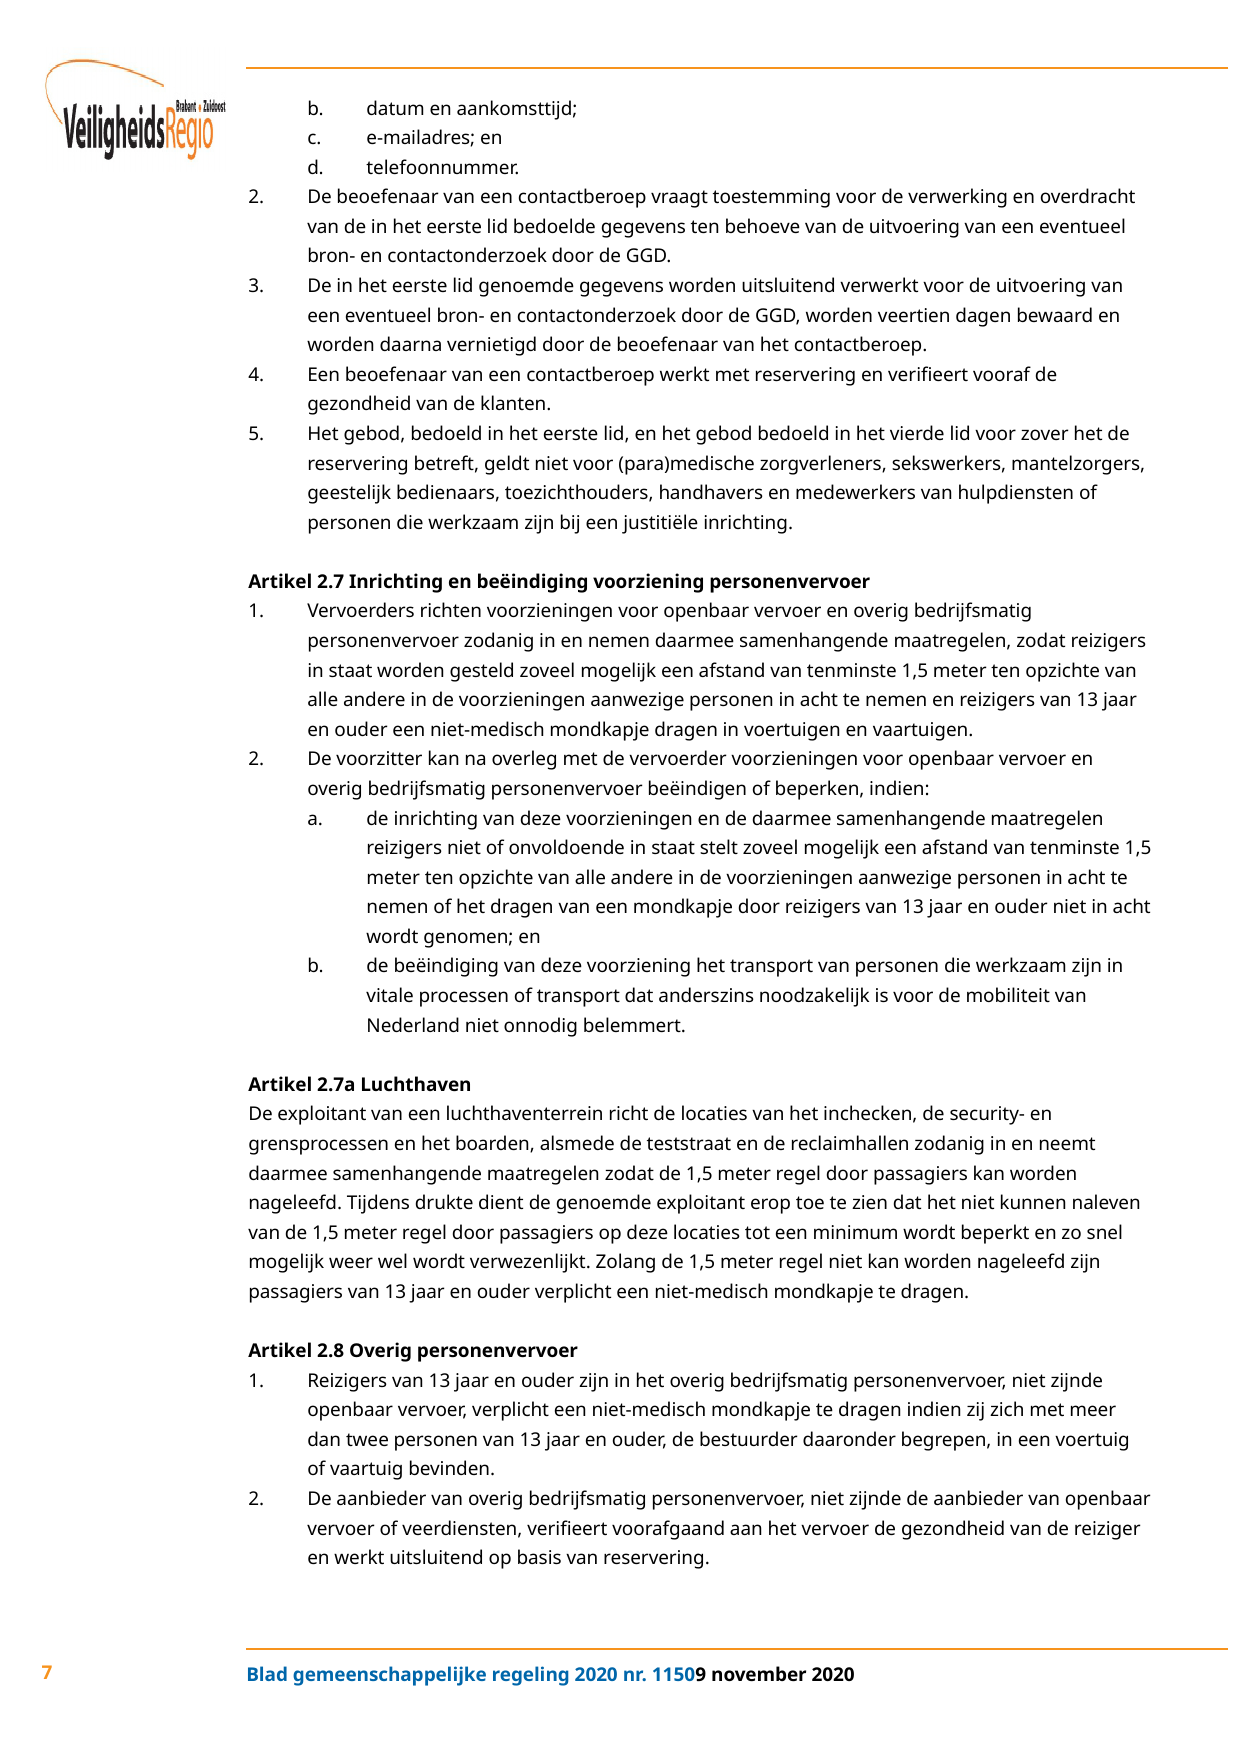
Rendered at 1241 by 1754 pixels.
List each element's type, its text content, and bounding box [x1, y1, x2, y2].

list Reizigers van 13 jaar en ouder zijn in het overig bedrijfsmatig personenvervoer, niet zijnde openbaar vervoer, verplicht een niet-medisch mondkapje te dragen indien zij zich met meer dan twee personen van 13 jaar en ouder, de bestuurder daaronder begrepen, in een voertuig of vaartuig bevinden. [248, 1367, 1152, 1481]
list datum en aankomsttijd; [307, 95, 1152, 121]
text Artikel 2.7a Luchthaven [248, 1071, 1152, 1097]
list De voorzitter kan na overleg met de vervoerder voorzieningen voor openbaar vervoer en overig bedrijfsmatig personenvervoer beëindigen of beperken, indien: [248, 746, 1152, 801]
text De exploitant van een luchthaventerrein richt de locaties van het inchecken, de security- en grensprocessen en het boarden, alsmede de teststraat en de reclaimhallen zodanig in en neemt daarmee samenhangende maatregelen zodat de 1,5 meter regel door­ passagiers kan worden nageleefd. Tijdens drukte dient de genoemde exploitant erop toe te zien dat het niet kunnen naleven van de 1,5 meter regel door passagiers op deze locaties tot een minimum wordt beperkt en zo snel mogelijk weer wel wordt verwezenlijkt. Zolang de 1,5 meter regel niet kan worden nageleefd zijn passagiers van 13 jaar en ouder verplicht een niet-medisch mondkapje te dragen. [248, 1101, 1152, 1304]
list de inrichting van deze voorzieningen en de daarmee samenhangende maatregelen reizigers niet of onvoldoende in staat stelt zoveel mogelijk een afstand van tenminste 1,5 meter ten opzichte van alle andere in de voorzieningen aanwezige personen in acht te nemen of het dragen van een mondkapje door reizigers van 13 jaar en ouder niet in acht wordt genomen; en [307, 805, 1152, 949]
list Een beoefenaar van een contactberoep werkt met reservering en verifieert vooraf de gezondheid van de klanten. [248, 361, 1152, 416]
list e-mailadres; en [307, 124, 1152, 150]
list De aanbieder van overig bedrijfsmatig personenvervoer, niet zijnde de aanbieder van openbaar vervoer of veerdiensten, verifieert voorafgaand aan het vervoer de gezondheid van de reiziger en werkt uitsluitend op basis van reservering. [248, 1485, 1152, 1570]
list telefoonnummer. [307, 154, 1152, 180]
picture [41, 47, 231, 172]
list de beëindiging van deze voorziening het transport van personen die werkzaam zijn in vitale processen of transport dat anderszins noodzakelijk is voor de mobiliteit van Nederland niet onnodig belemmert. [307, 953, 1152, 1038]
list Het gebod, bedoeld in het eerste lid, en het gebod bedoeld in het vierde lid voor zover het de reservering betreft, geldt niet voor (para)medische zorgverleners, sekswerkers, mantelzorgers, geestelijk bedienaars, toezichthouders, handhavers en medewerkers van hulpdiensten of personen die werkzaam zijn bij een justitiële inrichting. [248, 420, 1152, 535]
list Vervoerders richten voorzieningen voor openbaar vervoer en overig bedrijfsmatig personenvervoer zodanig in en nemen daarmee samenhangende maatregelen, zodat reizigers in staat worden gesteld zoveel mogelijk een afstand van tenminste 1,5 meter ten opzichte van alle andere in de voorzieningen aanwezige personen in acht te nemen en reizigers van 13 jaar en ouder een niet-medisch mondkapje dragen in voertuigen en vaartuigen. [248, 598, 1152, 742]
list De beoefenaar van een contactberoep vraagt toestemming voor de verwerking en overdracht van de in het eerste lid bedoelde gegevens ten behoeve van de uitvoering van een eventueel bron- en contactonderzoek door de GGD. [248, 183, 1152, 268]
list De in het eerste lid genoemde gegevens worden uitsluitend verwerkt voor de uitvoering van een eventueel bron- en contactonderzoek door de GGD, worden veertien dagen bewaard en worden daarna vernietigd door de beoefenaar van het contactberoep. [248, 272, 1152, 357]
text Artikel 2.7 Inrichting en beëindiging voorziening personenvervoer [248, 568, 1152, 594]
text Artikel 2.8 Overig personenvervoer [248, 1337, 1152, 1363]
